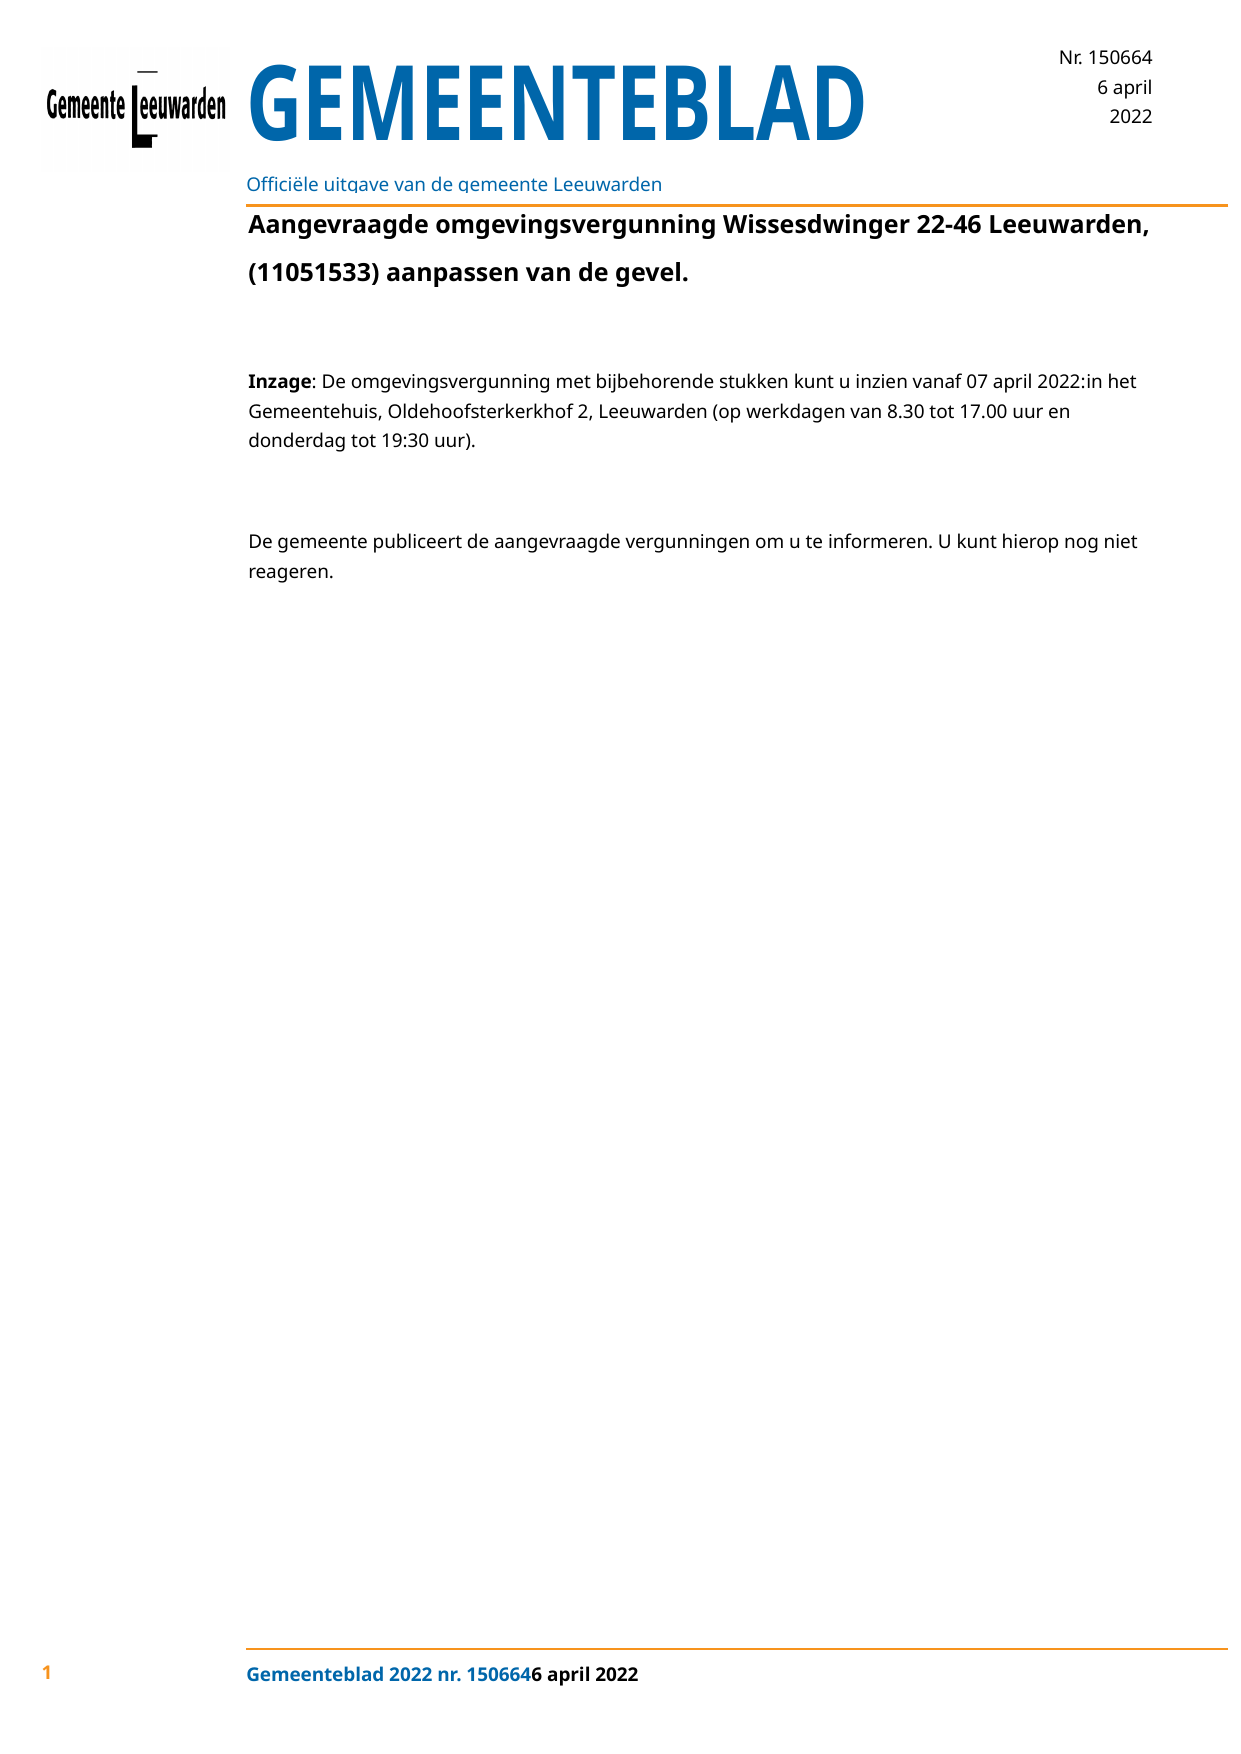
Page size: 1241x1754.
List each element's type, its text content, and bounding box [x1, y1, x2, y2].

text Aangevraagde omgevingsvergunning Wissesdwinger 22-46 Leeuwarden, (11051533) aanpassen van de gevel. [248, 207, 1152, 288]
text Inzage: De omgevingsvergunning met bijbehorende stukken kunt u inzien vanaf 07 april 2022:in het Gemeentehuis, Oldehoofsterkerkhof 2, Leeuwarden (op werkdagen van 8.30 tot 17.00 uur en donderdag tot 19:30 uur). [248, 368, 1152, 453]
text De gemeente publiceert de aangevraagde vergunningen om u te informeren. U kunt hierop nog niet reageren. [248, 528, 1152, 584]
picture [41, 47, 231, 172]
